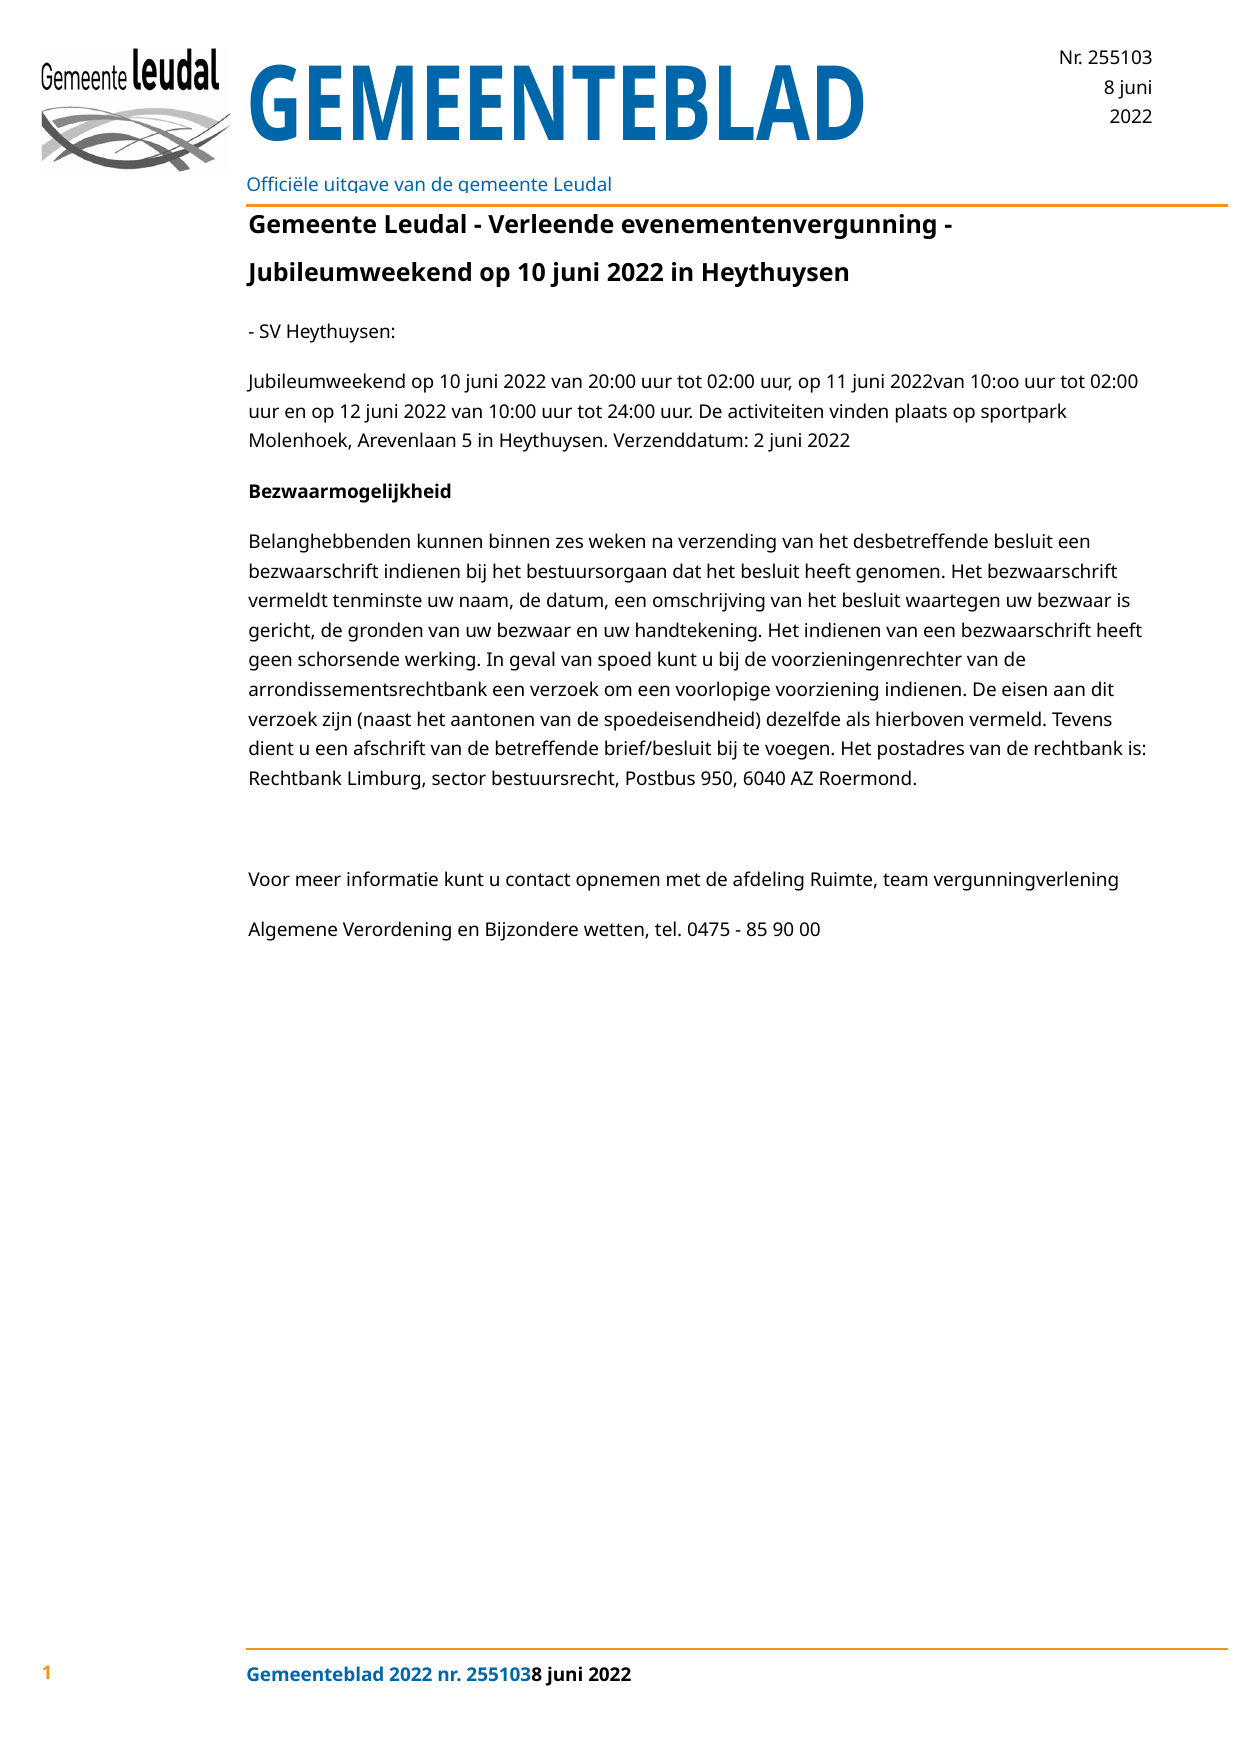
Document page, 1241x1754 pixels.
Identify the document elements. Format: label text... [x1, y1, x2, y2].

text Jubileumweekend op 10 juni 2022 van 20:00 uur tot 02:00 uur, op 11 juni 2022van 10:oo uur tot 02:00 uur en op 12 juni 2022 van 10:00 uur tot 24:00 uur. De activiteiten vinden plaats op sportpark Molenhoek, Arevenlaan 5 in Heythuysen. Verzenddatum: 2 juni 2022 [248, 368, 1152, 453]
text Voor meer informatie kunt u contact opnemen met de afdeling Ruimte, team vergunningverlening [248, 866, 1152, 892]
picture [41, 47, 231, 172]
text Belanghebbenden kunnen binnen zes weken na verzending van het desbetreffende besluit een bezwaarschrift indienen bij het bestuursorgaan dat het besluit heeft genomen. Het bezwaarschrift vermeldt tenminste uw naam, de datum, een omschrijving van het besluit waartegen uw bezwaar is gericht, de gronden van uw bezwaar en uw handtekening. Het indienen van een bezwaarschrift heeft geen schorsende werking. In geval van spoed kunt u bij de voorzieningenrechter van de arrondissementsrechtbank een verzoek om een voorlopige voorziening indienen. De eisen aan dit verzoek zijn (naast het aantonen van de spoedeisendheid) dezelfde als hierboven vermeld. Tevens dient u een afschrift van de betreffende brief/besluit bij te voegen. Het postadres van de rechtbank is: Rechtbank Limburg, sector bestuursrecht, Postbus 950, 6040 AZ Roermond. [248, 528, 1152, 791]
text - SV Heythuysen: [248, 318, 1152, 344]
text Algemene Verordening en Bijzondere wetten, tel. 0475 - 85 90 00 [248, 916, 1152, 942]
text Bezwaarmogelijkheid [248, 478, 1152, 504]
text Gemeente Leudal - Verleende evenementenvergunning - Jubileumweekend op 10 juni 2022 in Heythuysen [248, 207, 1152, 288]
